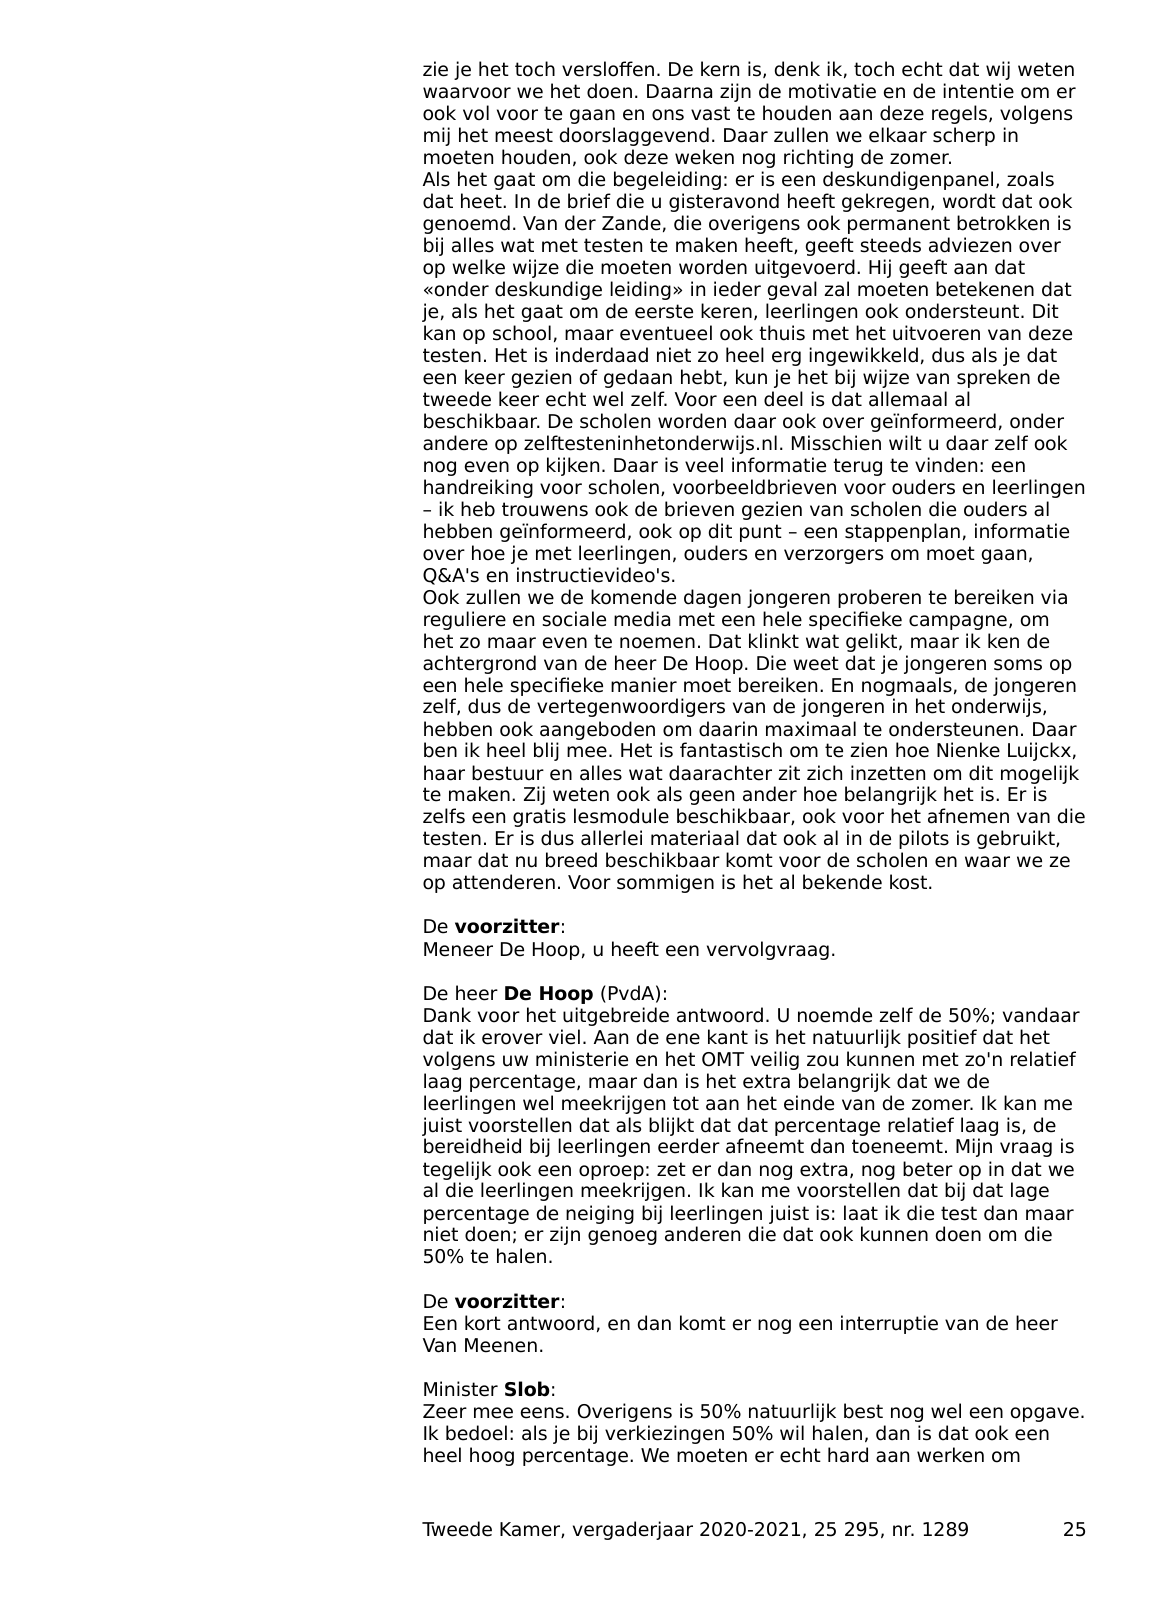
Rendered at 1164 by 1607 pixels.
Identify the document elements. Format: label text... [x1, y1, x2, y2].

text Dank voor het uitgebreide antwoord. U noemde zelf de 50%; vandaar dat ik erover viel. Aan de ene kant is het natuurlijk positief dat het volgens uw ministerie en het OMT veilig zou kunnen met zo'n relatief laag percentage, maar dan is het extra belangrijk dat we de leerlingen wel meekrijgen tot aan het einde van de zomer. Ik kan me juist voorstellen dat als blijkt dat dat percentage relatief laag is, de bereidheid bij leerlingen eerder afneemt dan toeneemt. Mijn vraag is tegelijk ook een oproep: zet er dan nog extra, nog beter op in dat we al die leerlingen meekrijgen. Ik kan me voorstellen dat bij dat lage percentage de neiging bij leerlingen juist is: laat ik die test dan maar niet doen; er zijn genoeg anderen die dat ook kunnen doen om die 50% te halen. [422, 1004, 1087, 1268]
text zie je het toch versloffen. De kern is, denk ik, toch echt dat wij weten waarvoor we het doen. Daarna zijn de motivatie en de intentie om er ook vol voor te gaan en ons vast te houden aan deze regels, volgens mij het meest doorslaggevend. Daar zullen we elkaar scherp in moeten houden, ook deze weken nog richting de zomer. [422, 59, 1087, 169]
text De voorzitter: [422, 916, 1087, 938]
text Zeer mee eens. Overigens is 50% natuurlijk best nog wel een opgave. Ik bedoel: als je bij verkiezingen 50% wil halen, dan is dat ook een heel hoog percentage. We moeten er echt hard aan werken om [422, 1401, 1087, 1467]
text Als het gaat om die begeleiding: er is een deskundigenpanel, zoals dat heet. In de brief die u gisteravond heeft gekregen, wordt dat ook genoemd. Van der Zande, die overigens ook permanent betrokken is bij alles wat met testen te maken heeft, geeft steeds adviezen over op welke wijze die moeten worden uitgevoerd. Hij geeft aan dat «onder deskundige leiding» in ieder geval zal moeten betekenen dat je, als het gaat om de eerste keren, leerlingen ook ondersteunt. Dit kan op school, maar eventueel ook thuis met het uitvoeren van deze testen. Het is inderdaad niet zo heel erg ingewikkeld, dus als je dat een keer gezien of gedaan hebt, kun je het bij wijze van spreken de tweede keer echt wel zelf. Voor een deel is dat allemaal al beschikbaar. De scholen worden daar ook over geïnformeerd, onder andere op zelftesteninhetonderwijs.nl. Misschien wilt u daar zelf ook nog even op kijken. Daar is veel informatie terug te vinden: een handreiking voor scholen, voorbeeldbrieven voor ouders en leerlingen – ik heb trouwens ook de brieven gezien van scholen die ouders al hebben geïnformeerd, ook op dit punt – een stappenplan, informatie over hoe je met leerlingen, ouders en verzorgers om moet gaan, Q&A's en instructievideo's. [422, 169, 1087, 587]
text Een kort antwoord, en dan komt er nog een interruptie van de heer Van Meenen. [422, 1312, 1087, 1356]
text Ook zullen we de komende dagen jongeren proberen te bereiken via reguliere en sociale media met een hele specifieke campagne, om het zo maar even te noemen. Dat klinkt wat gelikt, maar ik ken de achtergrond van de heer De Hoop. Die weet dat je jongeren soms op een hele specifieke manier moet bereiken. En nogmaals, de jongeren zelf, dus de vertegenwoordigers van de jongeren in het onderwijs, hebben ook aangeboden om daarin maximaal te ondersteunen. Daar ben ik heel blij mee. Het is fantastisch om te zien hoe Nienke Luijckx, haar bestuur en alles wat daarachter zit zich inzetten om dit mogelijk te maken. Zij weten ook als geen ander hoe belangrijk het is. Er is zelfs een gratis lesmodule beschikbaar, ook voor het afnemen van die testen. Er is dus allerlei materiaal dat ook al in de pilots is gebruikt, maar dat nu breed beschikbaar komt voor de scholen en waar we ze op attenderen. Voor sommigen is het al bekende kost. [422, 587, 1087, 894]
text De voorzitter: [422, 1291, 1087, 1312]
text Minister Slob: [422, 1379, 1087, 1401]
text Meneer De Hoop, u heeft een vervolgvraag. [422, 938, 1087, 960]
text De heer De Hoop (PvdA): [422, 983, 1087, 1004]
